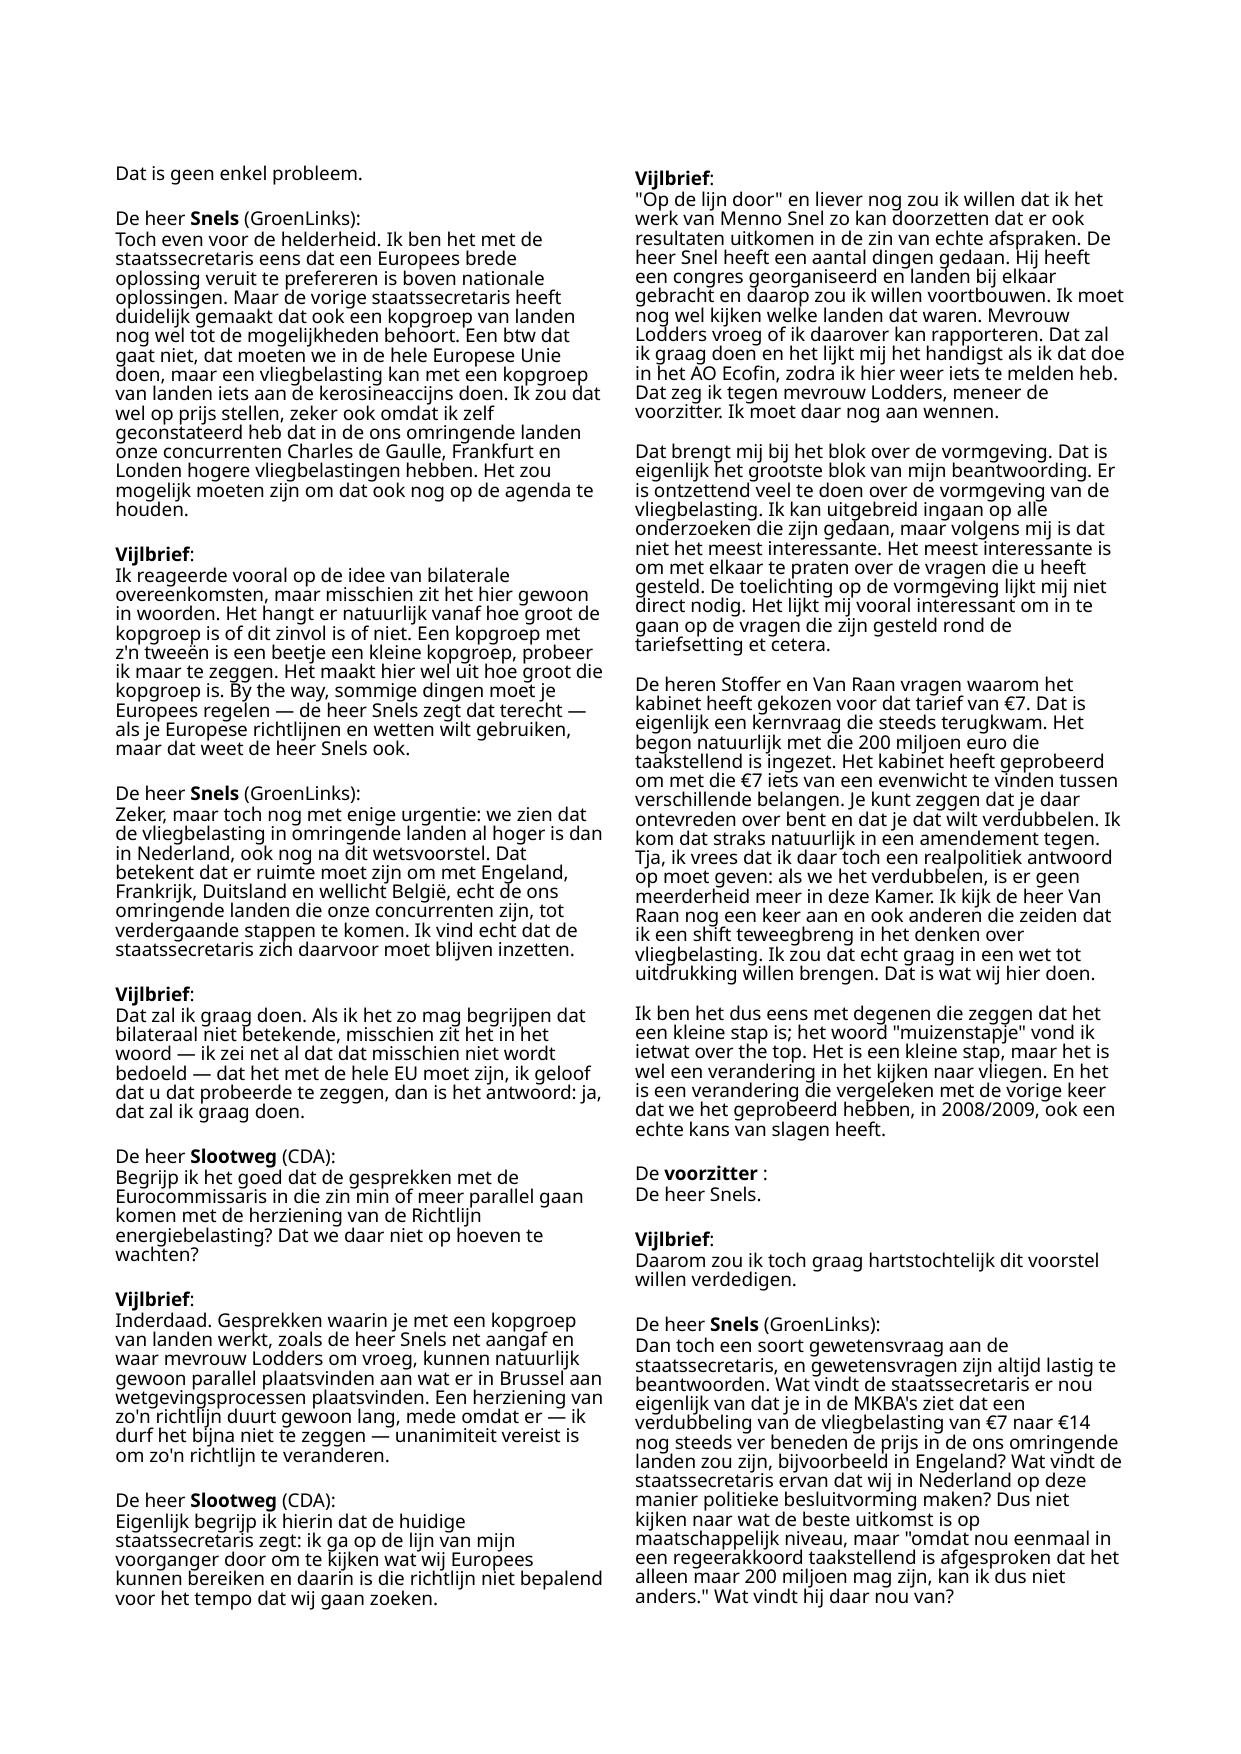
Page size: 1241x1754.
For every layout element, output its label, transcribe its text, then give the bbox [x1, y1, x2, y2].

text Zeker, maar toch nog met enige urgentie: we zien dat de vliegbelasting in omringende landen al hoger is dan in Nederland, ook nog na dit wetsvoorstel. Dat betekent dat er ruimte moet zijn om met Engeland, Frankrijk, Duitsland en wellicht België, echt de ons omringende landen die onze concurrenten zijn, tot verdergaande stappen te komen. Ik vind echt dat de staatssecretaris zich daarvoor moet blijven inzetten. [115, 806, 605, 960]
text Daarom zou ik toch graag hartstochtelijk dit voorstel willen verdedigen. [635, 1252, 1125, 1291]
text De heren Stoffer en Van Raan vragen waarom het kabinet heeft gekozen voor dat tarief van €7. Dat is eigenlijk een kernvraag die steeds terugkwam. Het begon natuurlijk met die 200 miljoen euro die taakstellend is ingezet. Het kabinet heeft geprobeerd om met die €7 iets van een evenwicht te vinden tussen verschillende belangen. Je kunt zeggen dat je daar ontevreden over bent en dat je dat wilt verdubbelen. Ik kom dat straks natuurlijk in een amendement tegen. Tja, ik vrees dat ik daar toch een realpolitiek antwoord op moet geven: als we het verdubbelen, is er geen meerderheid meer in deze Kamer. Ik kijk de heer Van Raan nog een keer aan en ook anderen die zeiden dat ik een shift teweegbreng in het denken over vliegbelasting. Ik zou dat echt graag in een wet tot uitdrukking willen brengen. Dat is wat wij hier doen. [635, 676, 1125, 984]
text Eigenlijk begrijp ik hierin dat de huidige staatssecretaris zegt: ik ga op de lijn van mijn voorganger door om te kijken wat wij Europees kunnen bereiken en daarin is die richtlijn niet bepalend voor het tempo dat wij gaan zoeken. [115, 1513, 605, 1609]
text De heer Snels (GroenLinks): [635, 1312, 1125, 1337]
text Dat brengt mij bij het blok over de vormgeving. Dat is eigenlijk het grootste blok van mijn beantwoording. Er is ontzettend veel te doen over de vormgeving van de vliegbelasting. Ik kan uitgebreid ingaan op alle onderzoeken die zijn gedaan, maar volgens mij is dat niet het meest interessante. Het meest interessante is om met elkaar te praten over de vragen die u heeft gesteld. De toelichting op de vormgeving lijkt mij niet direct nodig. Het lijkt mij vooral interessant om in te gaan op de vragen die zijn gesteld rond de tariefsetting et cetera. [635, 443, 1125, 655]
text De heer Snels. [635, 1186, 1125, 1206]
text De heer Snels (GroenLinks): [115, 780, 605, 806]
text De heer Snels (GroenLinks): [115, 205, 605, 231]
text De heer Slootweg (CDA): [115, 1487, 605, 1513]
text Vijlbrief: [635, 165, 1125, 191]
text Inderdaad. Gesprekken waarin je met een kopgroep van landen werkt, zoals de heer Snels net aangaf en waar mevrouw Lodders om vroeg, kunnen natuurlijk gewoon parallel plaatsvinden aan wat er in Brussel aan wetgevingsprocessen plaatsvinden. Een herziening van zo'n richtlijn duurt gewoon lang, mede omdat er — ik durf het bijna niet te zeggen — unanimiteit vereist is om zo'n richtlijn te veranderen. [115, 1312, 605, 1466]
text Ik reageerde vooral op de idee van bilaterale overeenkomsten, maar misschien zit het hier gewoon in woorden. Het hangt er natuurlijk vanaf hoe groot de kopgroep is of dit zinvol is of niet. Een kopgroep met z'n tweeën is een beetje een kleine kopgroep, probeer ik maar te zeggen. Het maakt hier wel uit hoe groot die kopgroep is. By the way, sommige dingen moet je Europees regelen — de heer Snels zegt dat terecht — als je Europese richtlijnen en wetten wilt gebruiken, maar dat weet de heer Snels ook. [115, 567, 605, 759]
text Vijlbrief: [635, 1226, 1125, 1252]
text De heer Slootweg (CDA): [115, 1143, 605, 1169]
text Begrijp ik het goed dat de gesprekken met de Eurocommissaris in die zin min of meer parallel gaan komen met de herziening van de Richtlijn energiebelasting? Dat we daar niet op hoeven te wachten? [115, 1169, 605, 1265]
text Toch even voor de helderheid. Ik ben het met de staatssecretaris eens dat een Europees brede oplossing veruit te prefereren is boven nationale oplossingen. Maar de vorige staatssecretaris heeft duidelijk gemaakt dat ook een kopgroep van landen nog wel tot de mogelijkheden behoort. Een btw dat gaat niet, dat moeten we in de hele Europese Unie doen, maar een vliegbelasting kan met een kopgroep van landen iets aan de kerosineaccijns doen. Ik zou dat wel op prijs stellen, zeker ook omdat ik zelf geconstateerd heb dat in de ons omringende landen onze concurrenten Charles de Gaulle, Frankfurt en Londen hogere vliegbelastingen hebben. Het zou mogelijk moeten zijn om dat ook nog op de agenda te houden. [115, 231, 605, 520]
text "Op de lijn door" en liever nog zou ik willen dat ik het werk van Menno Snel zo kan doorzetten dat er ook resultaten uitkomen in de zin van echte afspraken. De heer Snel heeft een aantal dingen gedaan. Hij heeft een congres georganiseerd en landen bij elkaar gebracht en daarop zou ik willen voortbouwen. Ik moet nog wel kijken welke landen dat waren. Mevrouw Lodders vroeg of ik daarover kan rapporteren. Dat zal ik graag doen en het lijkt mij het handigst als ik dat doe in het AO Ecofin, zodra ik hier weer iets te melden heb. Dat zeg ik tegen mevrouw Lodders, meneer de voorzitter. Ik moet daar nog aan wennen. [635, 191, 1125, 422]
text Vijlbrief: [115, 981, 605, 1007]
text De voorzitter : [635, 1161, 1125, 1186]
text Dat is geen enkel probleem. [115, 165, 605, 184]
text Dan toch een soort gewetensvraag aan de staatssecretaris, en gewetensvragen zijn altijd lastig te beantwoorden. Wat vindt de staatssecretaris er nou eigenlijk van dat je in de MKBA's ziet dat een verdubbeling van de vliegbelasting van €7 naar €14 nog steeds ver beneden de prijs in de ons omringende landen zou zijn, bijvoorbeeld in Engeland? Wat vindt de staatssecretaris ervan dat wij in Nederland op deze manier politieke besluitvorming maken? Dus niet kijken naar wat de beste uitkomst is op maatschappelijk niveau, maar "omdat nou eenmaal in een regeerakkoord taakstellend is afgesproken dat het alleen maar 200 miljoen mag zijn, kan ik dus niet anders." Wat vindt hij daar nou van? [635, 1337, 1125, 1607]
text Dat zal ik graag doen. Als ik het zo mag begrijpen dat bilateraal niet betekende, misschien zit het in het woord — ik zei net al dat dat misschien niet wordt bedoeld — dat het met de hele EU moet zijn, ik geloof dat u dat probeerde te zeggen, dan is het antwoord: ja, dat zal ik graag doen. [115, 1007, 605, 1122]
text Vijlbrief: [115, 541, 605, 567]
text Ik ben het dus eens met degenen die zeggen dat het een kleine stap is; het woord "muizenstapje" vond ik ietwat over the top. Het is een kleine stap, maar het is wel een verandering in het kijken naar vliegen. En het is een verandering die vergeleken met de vorige keer dat we het geprobeerd hebben, in 2008/2009, ook een echte kans van slagen heeft. [635, 1005, 1125, 1140]
text Vijlbrief: [115, 1286, 605, 1312]
